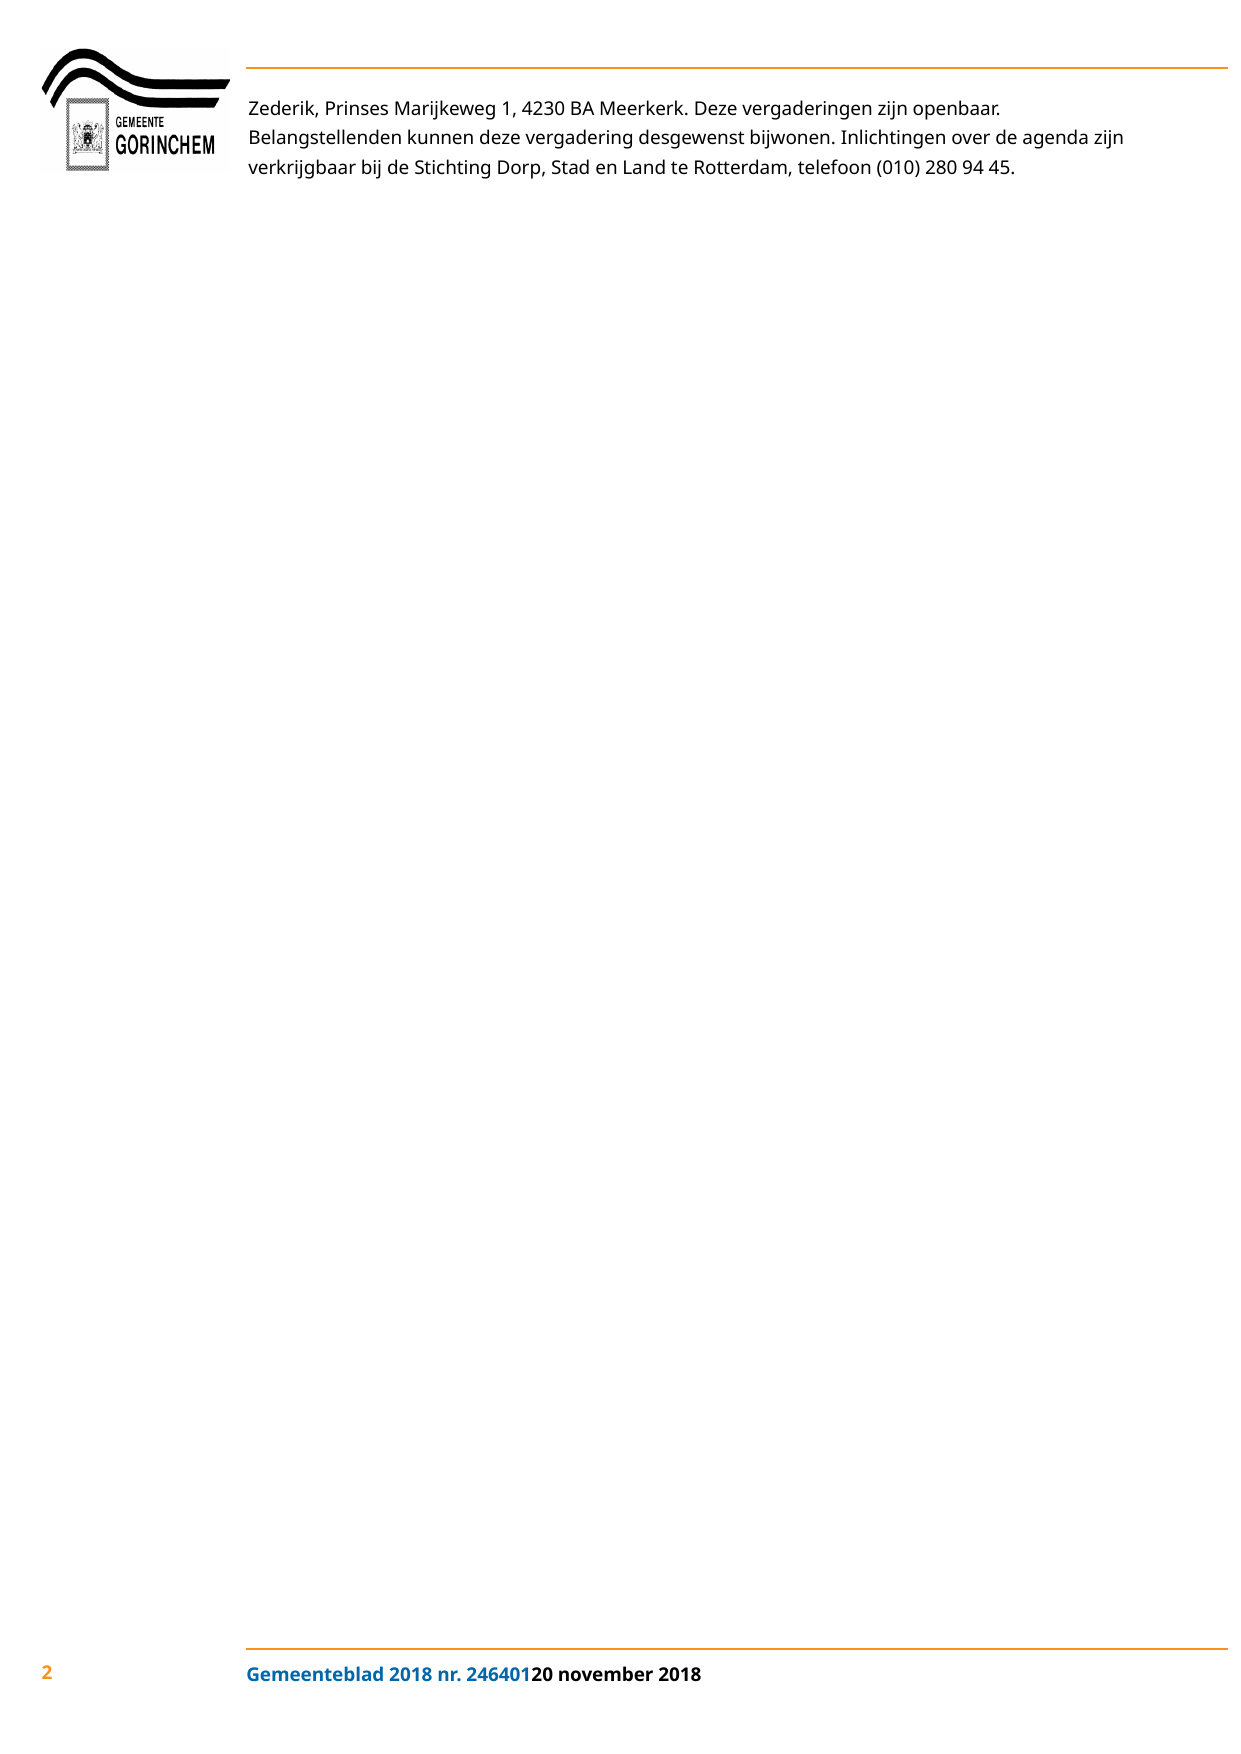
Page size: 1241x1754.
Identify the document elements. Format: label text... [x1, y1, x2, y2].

picture [41, 47, 231, 172]
text Zederik, Prinses Marijkeweg 1, 4230 BA Meerkerk. Deze vergaderingen zijn openbaar. Belangstellenden kunnen deze vergadering desgewenst bijwonen. Inlichtingen over de agenda zijn verkrijgbaar bij de Stichting Dorp, Stad en Land te Rotterdam, telefoon (010) 280 94 45. [248, 95, 1152, 180]
